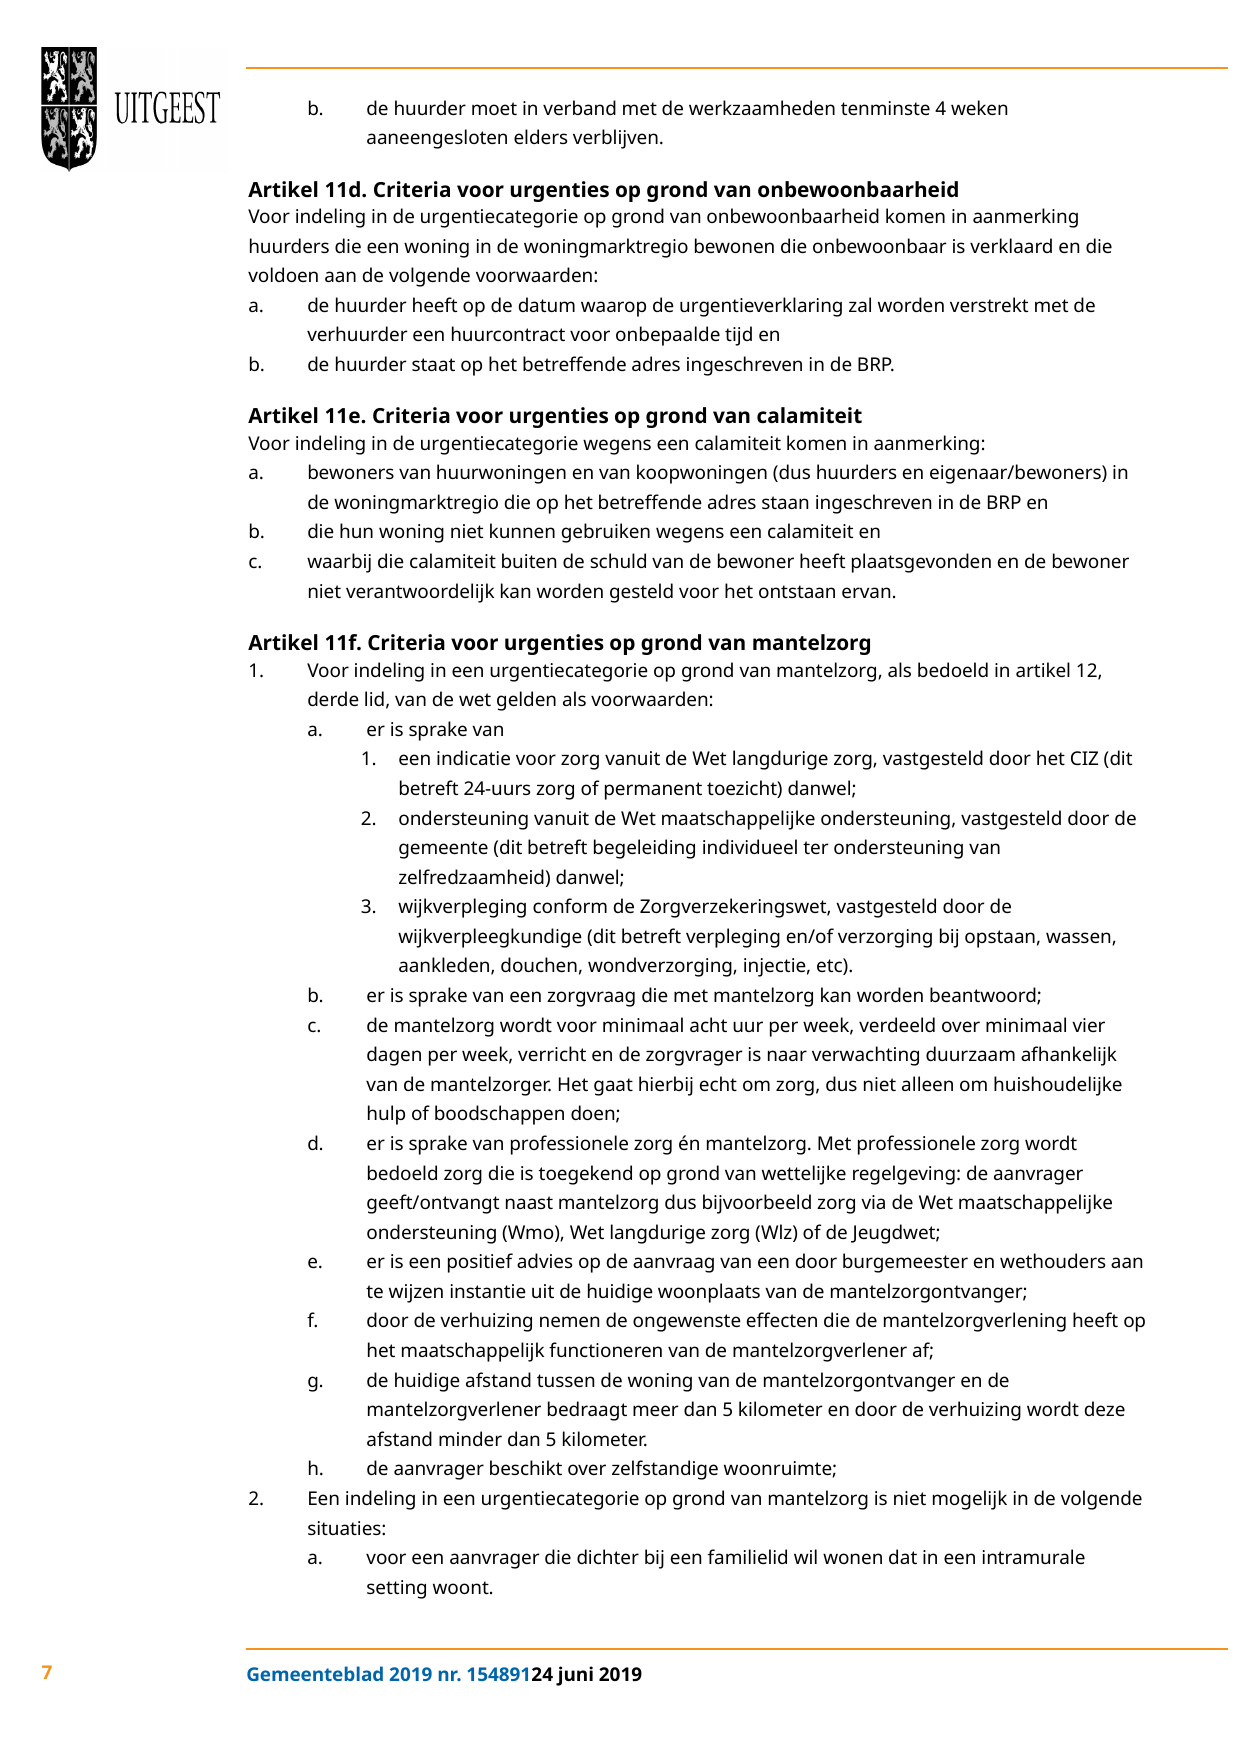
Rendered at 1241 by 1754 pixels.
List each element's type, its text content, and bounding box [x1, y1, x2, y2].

text Artikel 11d. Criteria voor urgenties op grond van onbewoonbaarheid [248, 175, 1152, 203]
list de aanvrager beschikt over zelfstandige woonruimte; [307, 1456, 1152, 1481]
picture [41, 47, 231, 172]
list Een indeling in een urgentiecategorie op grond van mantelzorg is niet mogelijk in de volgende situaties: [248, 1485, 1152, 1540]
list door de verhuizing nemen de ongewenste effecten die de mantelzorgverlening heeft op het maatschappelijk functioneren van de mantelzorgverlener af; [307, 1308, 1152, 1363]
list een indicatie voor zorg vanuit de Wet langdurige zorg, vastgesteld door het CIZ (dit betreft 24-uurs zorg of permanent toezicht) danwel; [361, 746, 1152, 801]
list de huidige afstand tussen de woning van de mantelzorgontvanger en de mantelzorgverlener bedraagt meer dan 5 kilometer en door de verhuizing wordt deze afstand minder dan 5 kilometer. [307, 1367, 1152, 1452]
list er is een positief advies op de aanvraag van een door burgemeester en wethouders aan te wijzen instantie uit de huidige woonplaats van de mantelzorgontvanger; [307, 1248, 1152, 1304]
list die hun woning niet kunnen gebruiken wegens een calamiteit en [248, 519, 1152, 544]
list waarbij die calamiteit buiten de schuld van de bewoner heeft plaatsgevonden en de bewoner niet verantwoordelijk kan worden gesteld voor het ontstaan ervan. [248, 548, 1152, 604]
list er is sprake van [307, 716, 1152, 742]
list bewoners van huurwoningen en van koopwoningen (dus huurders en eigenaar/bewoners) in de woningmarktregio die op het betreffende adres staan ingeschreven in de BRP en [248, 459, 1152, 515]
list er is sprake van professionele zorg én mantelzorg. Met professionele zorg wordt bedoeld zorg die is toegekend op grond van wettelijke regelgeving: de aanvrager geeft/ontvangt naast mantelzorg dus bijvoorbeeld zorg via de Wet maatschappelijke ondersteuning (Wmo), Wet langdurige zorg (Wlz) of de Jeugdwet; [307, 1130, 1152, 1244]
text Voor indeling in de urgentiecategorie op grond van onbewoonbaarheid komen in aanmerking huurders die een woning in de woningmarktregio bewonen die onbewoonbaar is verklaard en die voldoen aan de volgende voorwaarden: [248, 203, 1152, 288]
list ondersteuning vanuit de Wet maatschappelijke ondersteuning, vastgesteld door de gemeente (dit betreft begeleiding individueel ter ondersteuning van zelfredzaamheid) danwel; [361, 805, 1152, 889]
list de mantelzorg wordt voor minimaal acht uur per week, verdeeld over minimaal vier dagen per week, verricht en de zorgvrager is naar verwachting duurzaam afhankelijk van de mantelzorger. Het gaat hierbij echt om zorg, dus niet alleen om huishoudelijke hulp of boodschappen doen; [307, 1012, 1152, 1126]
list voor een aanvrager die dichter bij een familielid wil wonen dat in een intramurale setting woont. [307, 1544, 1152, 1599]
text Voor indeling in de urgentiecategorie wegens een calamiteit komen in aanmerking: [248, 430, 1152, 456]
list Voor indeling in een urgentiecategorie op grond van mantelzorg, als bedoeld in artikel 12, derde lid, van de wet gelden als voorwaarden: [248, 657, 1152, 712]
text Artikel 11f. Criteria voor urgenties op grond van mantelzorg [248, 628, 1152, 657]
text Artikel 11e. Criteria voor urgenties op grond van calamiteit [248, 402, 1152, 430]
list de huurder heeft op de datum waarop de urgentieverklaring zal worden verstrekt met de verhuurder een huurcontract voor onbepaalde tijd en [248, 292, 1152, 347]
list de huurder staat op het betreffende adres ingeschreven in de BRP. [248, 351, 1152, 377]
list de huurder moet in verband met de werkzaamheden tenminste 4 weken aaneengesloten elders verblijven. [307, 95, 1152, 150]
list wijkverpleging conform de Zorgverzekeringswet, vastgesteld door de wijkverpleegkundige (dit betreft verpleging en/of verzorging bij opstaan, wassen, aankleden, douchen, wondverzorging, injectie, etc). [361, 893, 1152, 978]
list er is sprake van een zorgvraag die met mantelzorg kan worden beantwoord; [307, 982, 1152, 1008]
